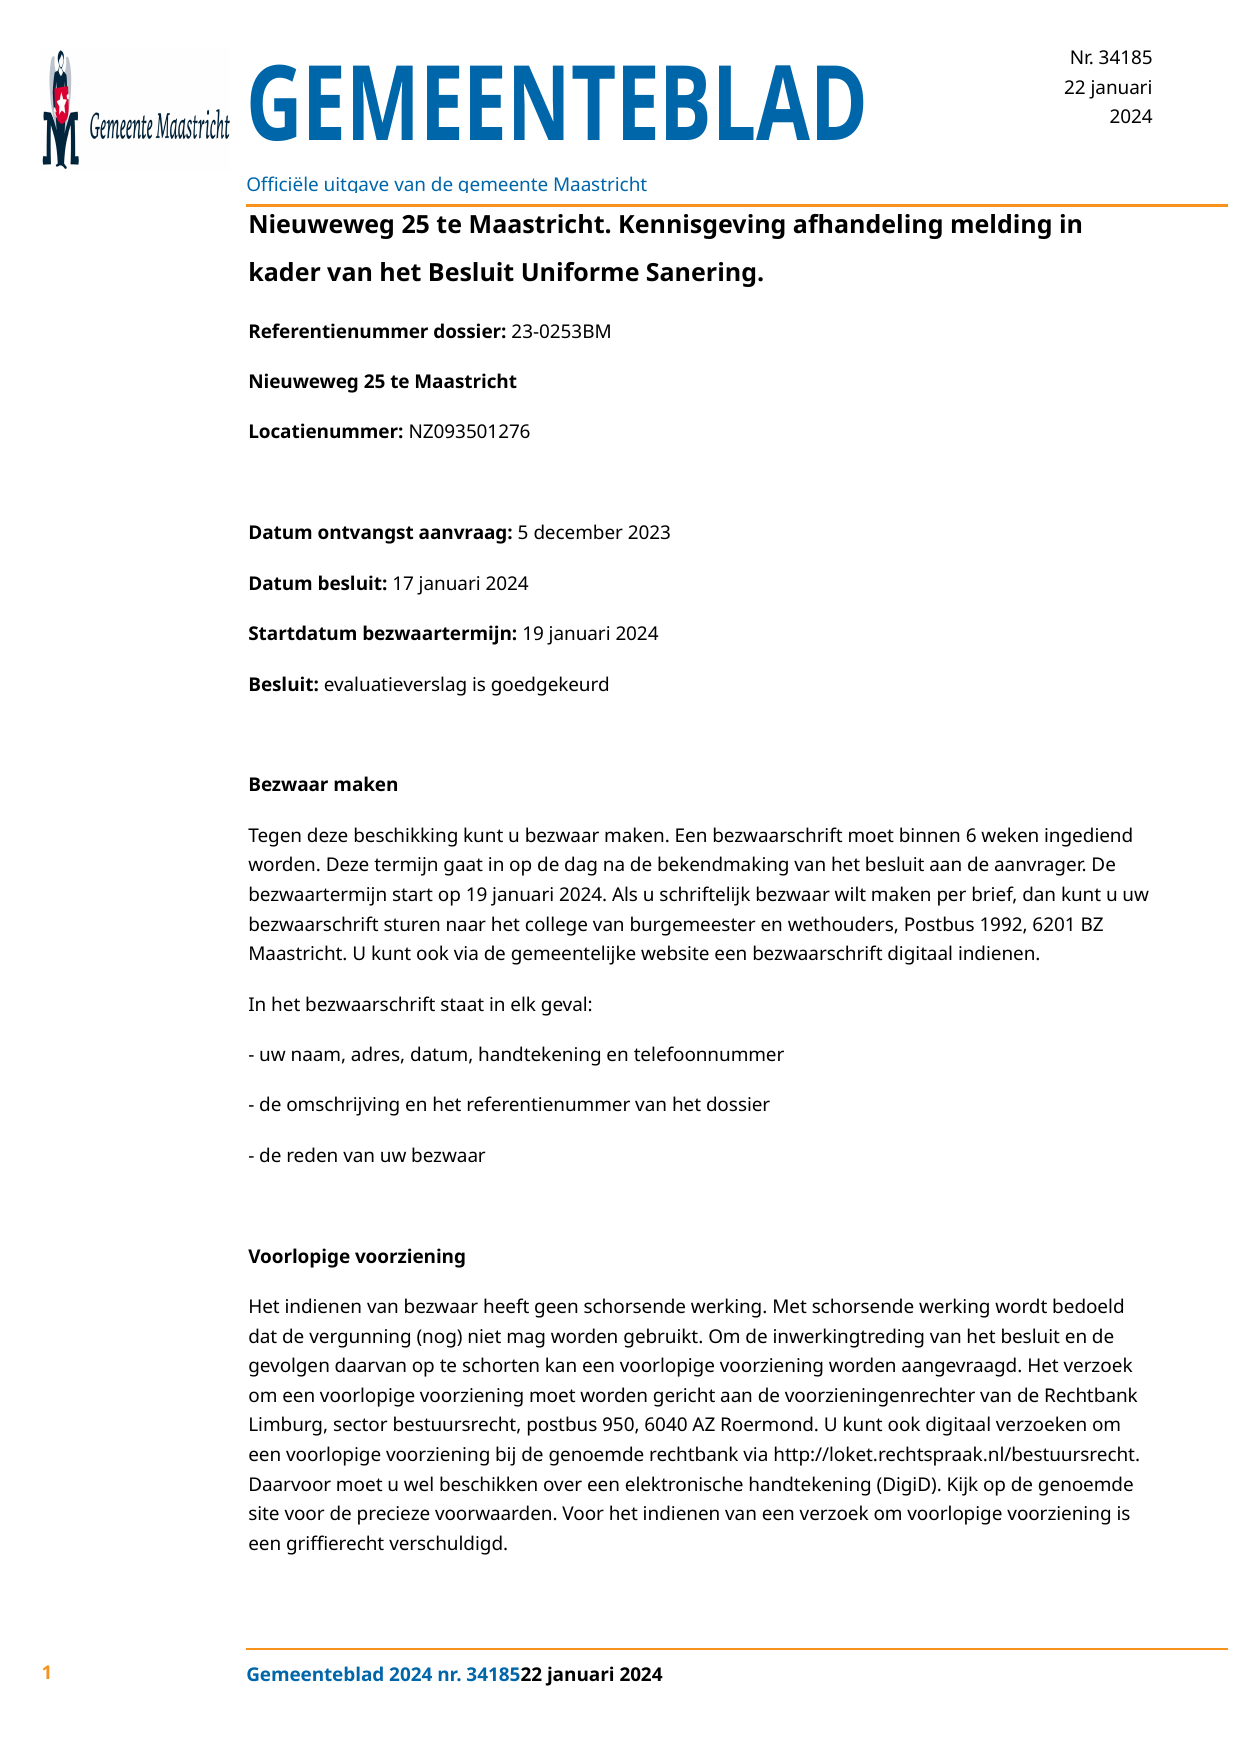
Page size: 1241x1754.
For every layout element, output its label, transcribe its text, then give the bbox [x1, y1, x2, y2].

text Startdatum bezwaartermijn: 19 januari 2024 [248, 620, 1152, 646]
picture [41, 47, 231, 172]
text Bezwaar maken [248, 772, 1152, 797]
text Nieuweweg 25 te Maastricht. Kennisgeving afhandeling melding in kader van het Besluit Uniforme Sanering. [248, 207, 1152, 288]
text Het indienen van bezwaar heeft geen schorsende werking. Met schorsende werking wordt bedoeld dat de vergunning (nog) niet mag worden gebruikt. Om de inwerkingtreding van het besluit en de gevolgen daarvan op te schorten kan een voorlopige voorziening worden aangevraagd. Het verzoek om een voorlopige voorziening moet worden gericht aan de voorzieningenrechter van de Rechtbank Limburg, sector bestuursrecht, postbus 950, 6040 AZ Roermond. U kunt ook digitaal verzoeken om een voorlopige voorziening bij de genoemde rechtbank via http://loket.rechtspraak.nl/bestuursrecht. Daarvoor moet u wel beschikken over een elektronische handtekening (DigiD). Kijk op de genoemde site voor de precieze voorwaarden. Voor het indienen van een verzoek om voorlopige voorziening is een griffierecht verschuldigd. [248, 1293, 1152, 1556]
text - de reden van uw bezwaar [248, 1142, 1152, 1168]
text - de omschrijving en het referentienummer van het dossier [248, 1092, 1152, 1117]
text Locatienummer: NZ093501276 [248, 419, 1152, 444]
text Tegen deze beschikking kunt u bezwaar maken. Een bezwaarschrift moet binnen 6 weken ingediend worden. Deze termijn gaat in op de dag na de bekendmaking van het besluit aan de aanvrager. De bezwaartermijn start op 19 januari 2024. Als u schriftelijk bezwaar wilt maken per brief, dan kunt u uw bezwaarschrift sturen naar het college van burgemeester en wethouders, Postbus 1992, 6201 BZ Maastricht. U kunt ook via de gemeentelijke website een bezwaarschrift digitaal indienen. [248, 822, 1152, 966]
text Datum besluit: 17 januari 2024 [248, 570, 1152, 596]
text - uw naam, adres, datum, handtekening en telefoonnummer [248, 1041, 1152, 1067]
text Nieuweweg 25 te Maastricht [248, 368, 1152, 394]
text Besluit: evaluatieverslag is goedgekeurd [248, 671, 1152, 697]
text Referentienummer dossier: 23-0253BM [248, 318, 1152, 344]
text Voorlopige voorziening [248, 1243, 1152, 1269]
text In het bezwaarschrift staat in elk geval: [248, 991, 1152, 1017]
text Datum ontvangst aanvraag: 5 december 2023 [248, 519, 1152, 545]
